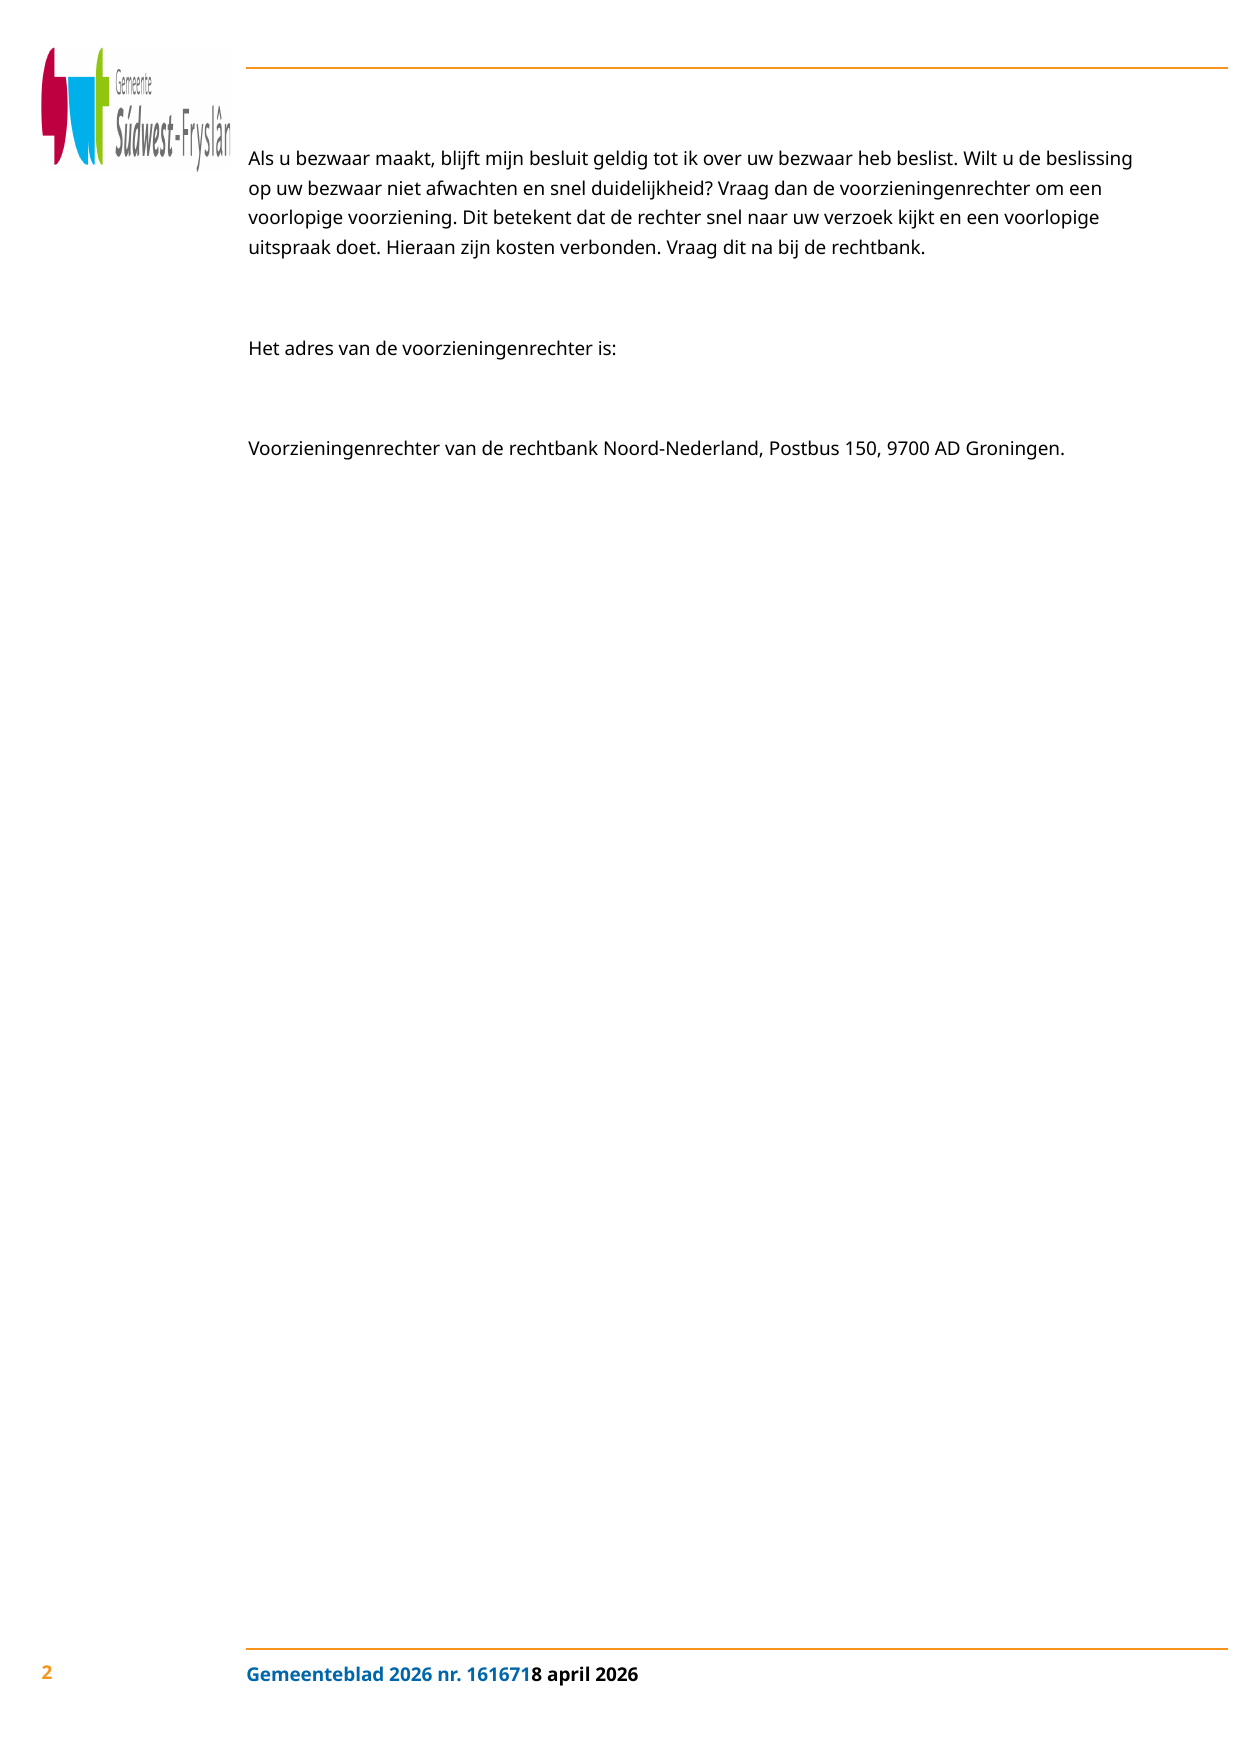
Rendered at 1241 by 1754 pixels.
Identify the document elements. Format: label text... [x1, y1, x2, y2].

text Het adres van de voorzieningenrechter is: [248, 335, 1152, 361]
text Als u bezwaar maakt, blijft mijn besluit geldig tot ik over uw bezwaar heb beslist. Wilt u de beslissing op uw bezwaar niet afwachten en snel duidelijkheid? Vraag dan de voorzieningenrechter om een voorlopige voorziening. Dit betekent dat de rechter snel naar uw verzoek kijkt en een voorlopige uitspraak doet. Hieraan zijn kosten verbonden. Vraag dit na bij de rechtbank. [248, 145, 1152, 260]
text Voorzieningenrechter van de rechtbank Noord-Nederland, Postbus 150, 9700 AD Groningen. [248, 436, 1152, 461]
picture [41, 47, 231, 172]
